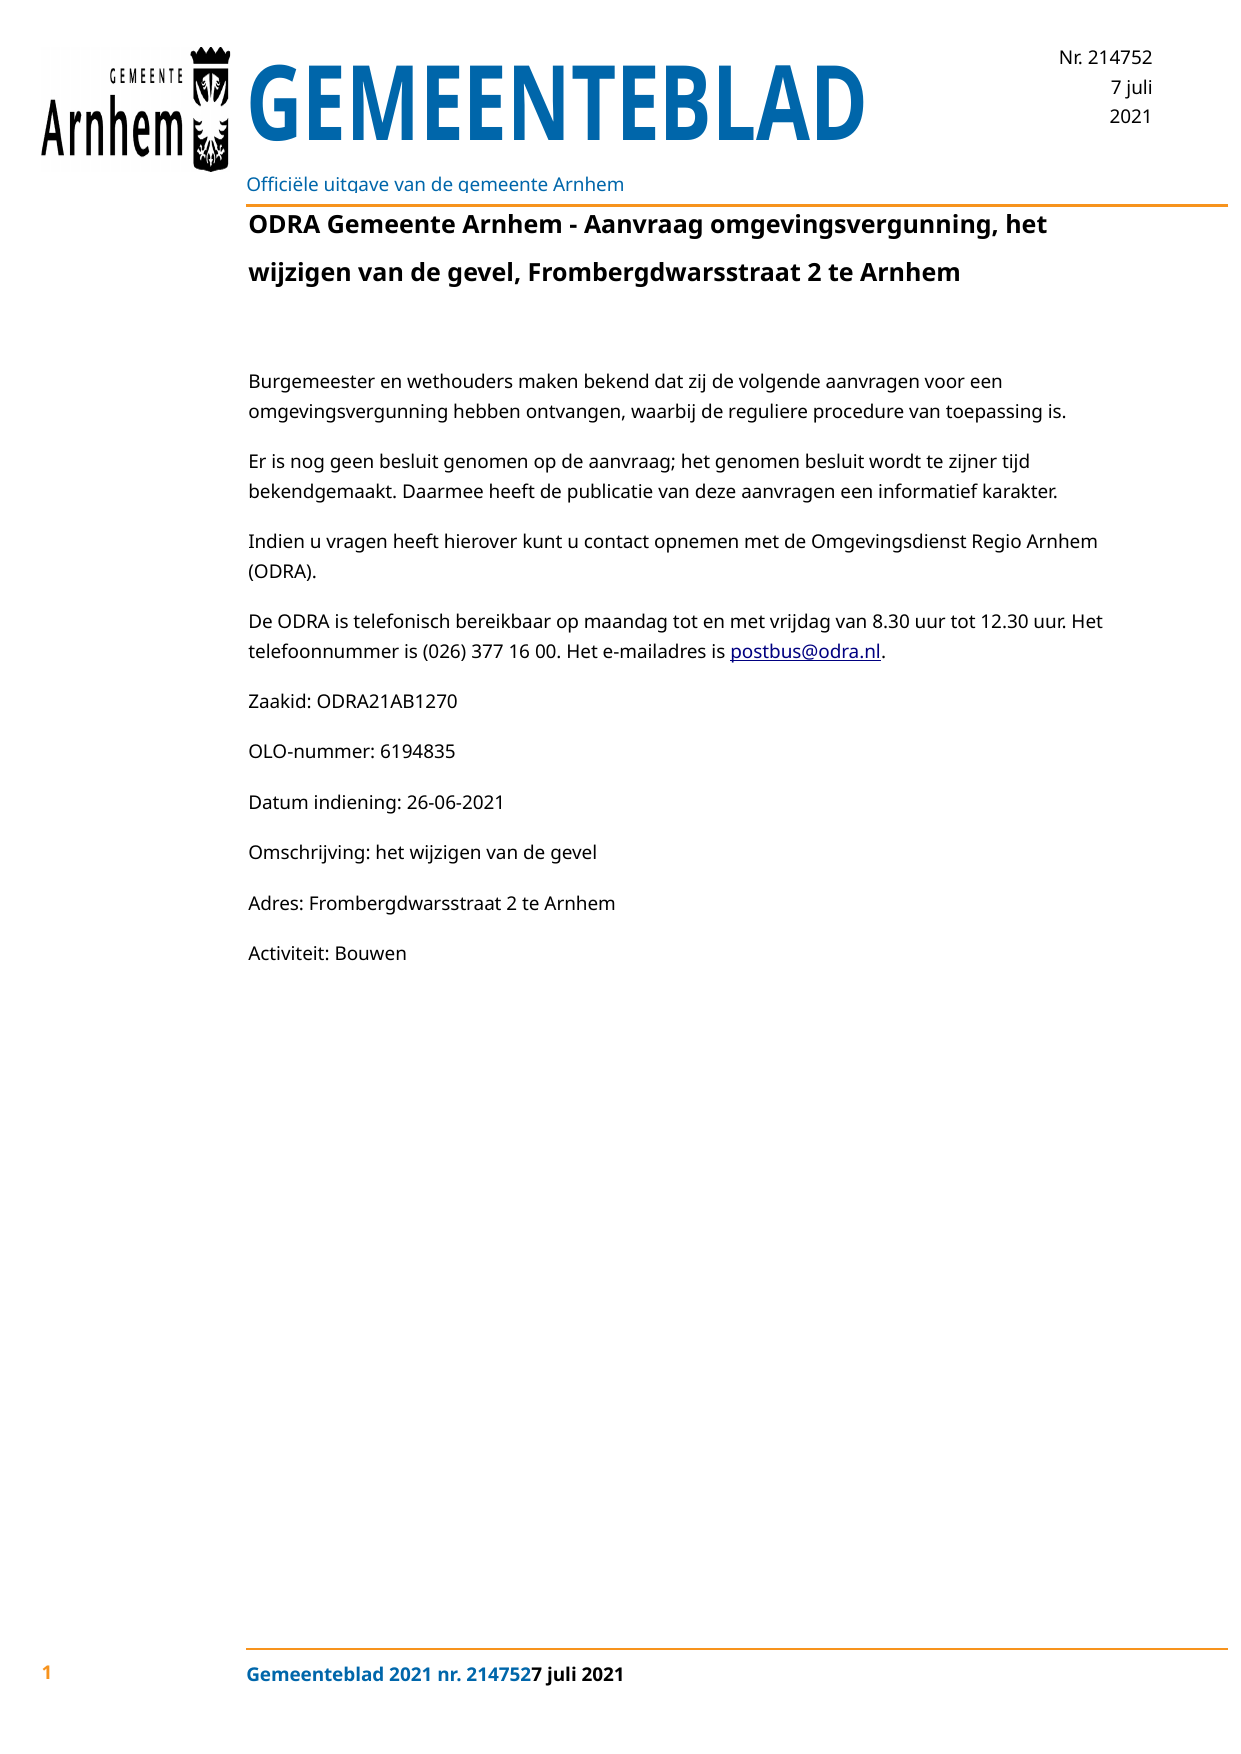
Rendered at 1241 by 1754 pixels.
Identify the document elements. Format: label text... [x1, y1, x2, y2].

text Datum indiening: 26-06-2021 [248, 789, 1152, 815]
text Activiteit: Bouwen [248, 940, 1152, 966]
text Omschrijving: het wijzigen van de gevel [248, 839, 1152, 865]
text ODRA Gemeente Arnhem - Aanvraag omgevingsvergunning, het wijzigen van de gevel, Frombergdwarsstraat 2 te Arnhem [248, 207, 1152, 288]
picture [41, 47, 231, 172]
text Zaakid: ODRA21AB1270 [248, 688, 1152, 714]
text Adres: Frombergdwarsstraat 2 te Arnhem [248, 890, 1152, 916]
text De ODRA is telefonisch bereikbaar op maandag tot en met vrijdag van 8.30 uur tot 12.30 uur. Het telefoonnummer is (026) 377 16 00. Het e-mailadres is postbus@odra.nl. [248, 608, 1152, 664]
text Burgemeester en wethouders maken bekend dat zij de volgende aanvragen voor een omgevingsvergunning hebben ontvangen, waarbij de reguliere procedure van toepassing is. [248, 368, 1152, 424]
text Indien u vragen heeft hierover kunt u contact opnemen met de Omgevingsdienst Regio Arnhem (ODRA). [248, 528, 1152, 584]
text Er is nog geen besluit genomen op de aanvraag; het genomen besluit wordt te zijner tijd bekendgemaakt. Daarmee heeft de publicatie van deze aanvragen een informatief karakter. [248, 448, 1152, 504]
text OLO-nummer: 6194835 [248, 739, 1152, 764]
